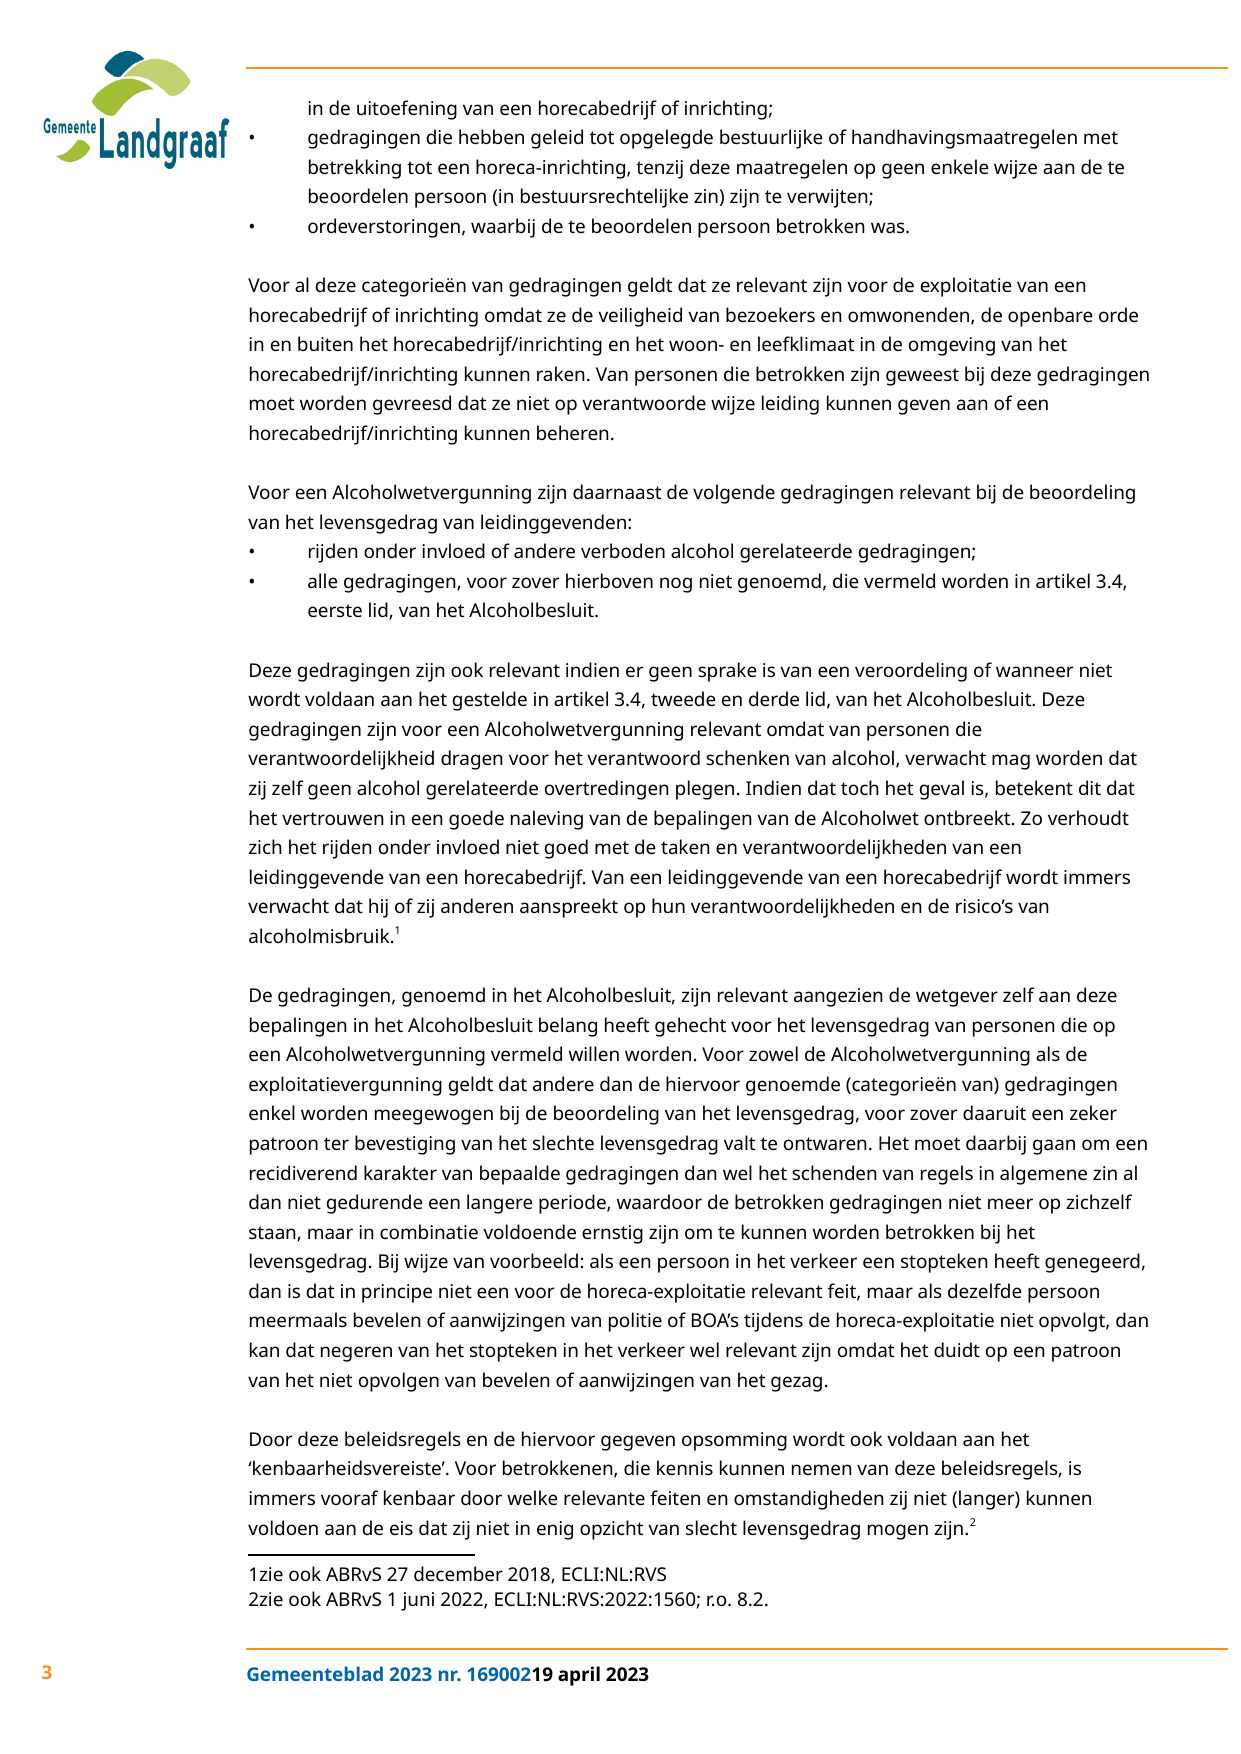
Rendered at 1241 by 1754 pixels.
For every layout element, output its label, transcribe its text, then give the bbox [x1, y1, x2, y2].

text De gedragingen, genoemd in het Alcoholbesluit, zijn relevant aangezien de wetgever zelf aan deze bepalingen in het Alcoholbesluit belang heeft gehecht voor het levensgedrag van personen die op een Alcoholwetvergunning vermeld willen worden. Voor zowel de Alcoholwetvergunning als de exploitatievergunning geldt dat andere dan de hiervoor genoemde (categorieën van) gedragingen enkel worden meegewogen bij de beoordeling van het levensgedrag, voor zover daaruit een zeker patroon ter bevestiging van het slechte levensgedrag valt te ontwaren. Het moet daarbij gaan om een recidiverend karakter van bepaalde gedragingen dan wel het schenden van regels in algemene zin al dan niet gedurende een langere periode, waardoor de betrokken gedragingen niet meer op zichzelf staan, maar in combinatie voldoende ernstig zijn om te kunnen worden betrokken bij het levensgedrag. Bij wijze van voorbeeld: als een persoon in het verkeer een stopteken heeft genegeerd, dan is dat in principe niet een voor de horeca-exploitatie relevant feit, maar als dezelfde persoon meermaals bevelen of aanwijzingen van politie of BOA’s tijdens de horeca-exploitatie niet opvolgt, dan kan dat negeren van het stopteken in het verkeer wel relevant zijn omdat het duidt op een patroon van het niet opvolgen van bevelen of aanwijzingen van het gezag. [248, 982, 1152, 1393]
list alle gedragingen, voor zover hierboven nog niet genoemd, die vermeld worden in artikel 3.4, eerste lid, van het Alcoholbesluit. [248, 568, 1152, 623]
list gedragingen die hebben geleid tot opgelegde bestuurlijke of handhavingsmaatregelen met betrekking tot een horeca-inrichting, tenzij deze maatregelen op geen enkele wijze aan de te beoordelen persoon (in bestuursrechtelijke zin) zijn te verwijten; [248, 124, 1152, 209]
text Door deze beleidsregels en de hiervoor gegeven opsomming wordt ook voldaan aan het ‘kenbaarheidsvereiste’. Voor betrokkenen, die kennis kunnen nemen van deze beleidsregels, is immers vooraf kenbaar door welke relevante feiten en omstandigheden zij niet (langer) kunnen voldoen aan de eis dat zij niet in enig opzicht van slecht levensgedrag mogen zijn. [248, 1426, 1152, 1541]
text zie ook ABRvS 27 december 2018, ECLI:NL:RVS [248, 1561, 1152, 1586]
list in de uitoefening van een horecabedrijf of inrichting; [248, 95, 1152, 121]
text zie ook ABRvS 1 juni 2022, ECLI:NL:RVS:2022:1560; r.o. 8.2. [248, 1586, 1152, 1612]
text Deze gedragingen zijn ook relevant indien er geen sprake is van een veroordeling of wanneer niet wordt voldaan aan het gestelde in artikel 3.4, tweede en derde lid, van het Alcoholbesluit. Deze gedragingen zijn voor een Alcoholwetvergunning relevant omdat van personen die verantwoordelijkheid dragen voor het verantwoord schenken van alcohol, verwacht mag worden dat zij zelf geen alcohol gerelateerde overtredingen plegen. Indien dat toch het geval is, betekent dit dat het vertrouwen in een goede naleving van de bepalingen van de Alcoholwet ontbreekt. Zo verhoudt zich het rijden onder invloed niet goed met de taken en verantwoordelijkheden van een leidinggevende van een horecabedrijf. Van een leidinggevende van een horecabedrijf wordt immers verwacht dat hij of zij anderen aanspreekt op hun verantwoordelijkheden en de risico’s van alcoholmisbruik. [248, 657, 1152, 949]
list ordeverstoringen, waarbij de te beoordelen persoon betrokken was. [248, 213, 1152, 239]
text Voor een Alcoholwetvergunning zijn daarnaast de volgende gedragingen relevant bij de beoordeling van het levensgedrag van leidinggevenden: [248, 479, 1152, 535]
text Voor al deze categorieën van gedragingen geldt dat ze relevant zijn voor de exploitatie van een horecabedrijf of inrichting omdat ze de veiligheid van bezoekers en omwonenden, de openbare orde in en buiten het horecabedrijf/inrichting en het woon- en leefklimaat in de omgeving van het horecabedrijf/inrichting kunnen raken. Van personen die betrokken zijn geweest bij deze gedragingen moet worden gevreesd dat ze niet op verantwoorde wijze leiding kunnen geven aan of een horecabedrijf/inrichting kunnen beheren. [248, 272, 1152, 446]
picture [41, 47, 231, 172]
list rijden onder invloed of andere verboden alcohol gerelateerde gedragingen; [248, 538, 1152, 564]
